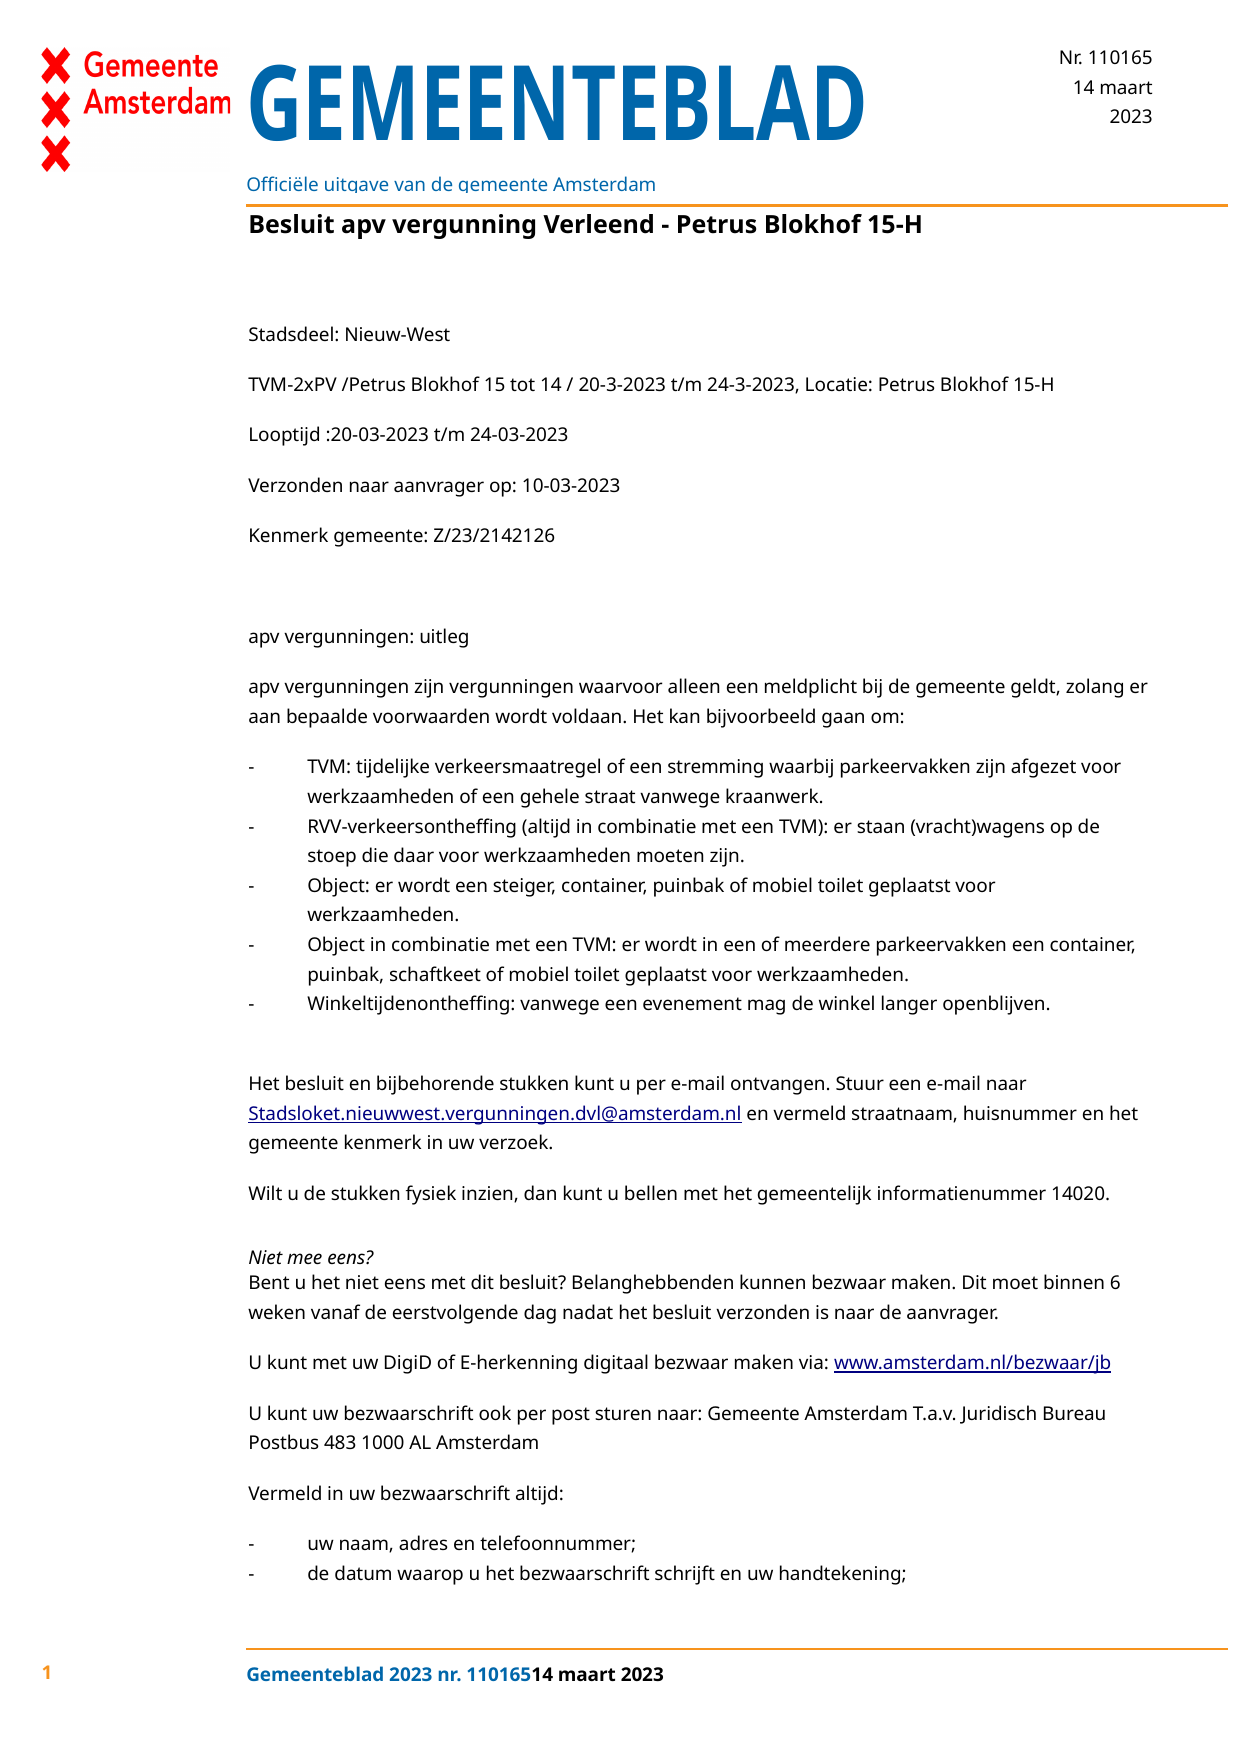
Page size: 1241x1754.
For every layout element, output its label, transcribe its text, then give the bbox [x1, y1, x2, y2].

text Verzonden naar aanvrager op: 10-03-2023 [248, 472, 1152, 498]
text Het besluit en bijbehorende stukken kunt u per e-mail ontvangen. Stuur een e-mail naar Stadsloket.nieuwwest.vergunningen.dvl@amsterdam.nl en vermeld straatnaam, huisnummer en het gemeente kenmerk in uw verzoek. [248, 1070, 1152, 1155]
text TVM-2xPV /Petrus Blokhof 15 tot 14 / 20-3-2023 t/m 24-3-2023, Locatie: Petrus Blokhof 15-H [248, 371, 1152, 397]
text Stadsdeel: Nieuw-West [248, 321, 1152, 346]
text U kunt met uw DigiD of E-herkenning digitaal bezwaar maken via: www.amsterdam.nl/bezwaar/jb [248, 1349, 1152, 1375]
text U kunt uw bezwaarschrift ook per post sturen naar: Gemeente Amsterdam T.a.v. Juridisch Bureau Postbus 483 1000 AL Amsterdam [248, 1400, 1152, 1455]
list de datum waarop u het bezwaarschrift schrijft en uw handtekening; [248, 1560, 1152, 1586]
text apv vergunningen zijn vergunningen waarvoor alleen een meldplicht bij de gemeente geldt, zolang er aan bepaalde voorwaarden wordt voldaan. Het kan bijvoorbeeld gaan om: [248, 674, 1152, 729]
text Niet mee eens? [248, 1244, 1152, 1269]
list uw naam, adres en telefoonnummer; [248, 1530, 1152, 1556]
text apv vergunningen: uitleg [248, 623, 1152, 649]
list Object: er wordt een steiger, container, puinbak of mobiel toilet geplaatst voor werkzaamheden. [248, 872, 1152, 927]
list TVM: tijdelijke verkeersmaatregel of een stremming waarbij parkeervakken zijn afgezet voor werkzaamheden of een gehele straat vanwege kraanwerk. [248, 754, 1152, 809]
text Bent u het niet eens met dit besluit? Belanghebbenden kunnen bezwaar maken. Dit moet binnen 6 weken vanaf de eerstvolgende dag nadat het besluit verzonden is naar de aanvrager. [248, 1269, 1152, 1325]
list RVV-verkeersontheffing (altijd in combinatie met een TVM): er staan (vracht)wagens op de stoep die daar voor werkzaamheden moeten zijn. [248, 813, 1152, 868]
list Winkeltijdenontheffing: vanwege een evenement mag de winkel langer openblijven. [248, 990, 1152, 1016]
picture [41, 47, 231, 172]
text Besluit apv vergunning Verleend - Petrus Blokhof 15-H [248, 207, 1152, 241]
text Vermeld in uw bezwaarschrift altijd: [248, 1480, 1152, 1506]
text Looptijd :20-03-2023 t/m 24-03-2023 [248, 422, 1152, 447]
text Kenmerk gemeente: Z/23/2142126 [248, 522, 1152, 548]
list Object in combinatie met een TVM: er wordt in een of meerdere parkeervakken een container, puinbak, schaftkeet of mobiel toilet geplaatst voor werkzaamheden. [248, 931, 1152, 986]
text Wilt u de stukken fysiek inzien, dan kunt u bellen met het gemeentelijk informatienummer 14020. [248, 1180, 1152, 1206]
